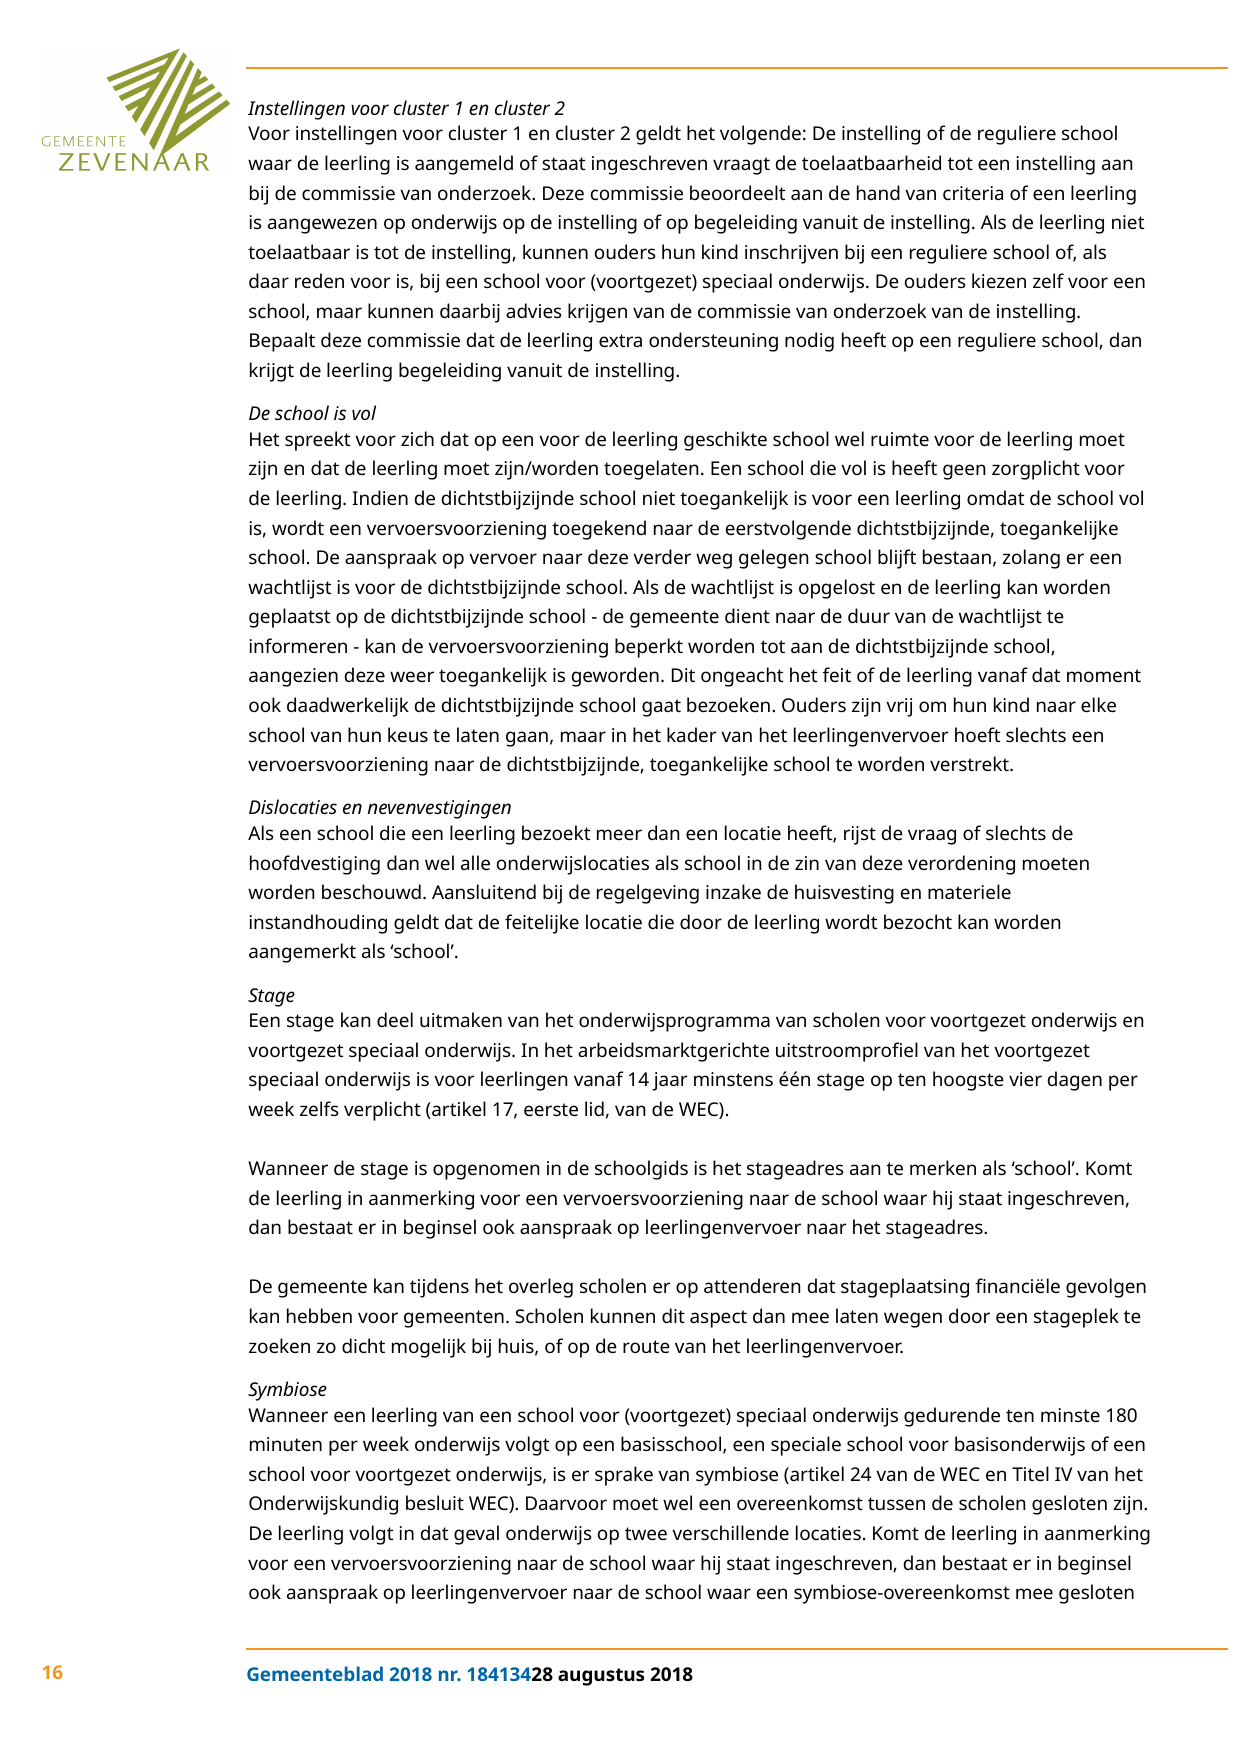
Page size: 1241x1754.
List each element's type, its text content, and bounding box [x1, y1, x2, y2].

text Wanneer een leerling van een school voor (voortgezet) speciaal onderwijs gedurende ten minste 180 minuten per week onderwijs volgt op een basisschool, een speciale school voor basisonderwijs of een school voor voortgezet onderwijs, is er sprake van symbiose (artikel 24 van de WEC en Titel IV van het Onderwijskundig besluit WEC). Daarvoor moet wel een overeenkomst tussen de scholen gesloten zijn. De leerling volgt in dat geval onderwijs op twee verschillende locaties. Komt de leerling in aanmerking voor een vervoersvoorziening naar de school waar hij staat ingeschreven, dan bestaat er in beginsel ook aanspraak op leerlingenvervoer naar de school waar een symbiose-overeenkomst mee gesloten [248, 1402, 1152, 1605]
text Dislocaties en nevenvestigingen [248, 794, 1152, 820]
text De school is vol [248, 400, 1152, 426]
text Voor instellingen voor cluster 1 en cluster 2 geldt het volgende: De instelling of de reguliere school waar de leerling is aangemeld of staat ingeschreven vraagt de toelaatbaarheid tot een instelling aan bij de commissie van onderzoek. Deze commissie beoordeelt aan de hand van criteria of een leerling is aangewezen op onderwijs op de instelling of op begeleiding vanuit de instelling. Als de leerling niet toelaatbaar is tot de instelling, kunnen ouders hun kind inschrijven bij een reguliere school of, als daar reden voor is, bij een school voor (voortgezet) speciaal onderwijs. De ouders kiezen zelf voor een school, maar kunnen daarbij advies krijgen van de commissie van onderzoek van de instelling. Bepaalt deze commissie dat de leerling extra ondersteuning nodig heeft op een reguliere school, dan krijgt de leerling begeleiding vanuit de instelling. [248, 121, 1152, 383]
text Een stage kan deel uitmaken van het onderwijsprogramma van scholen voor voortgezet onderwijs en voortgezet speciaal onderwijs. In het arbeidsmarktgerichte uitstroomprofiel van het voortgezet speciaal onderwijs is voor leerlingen vanaf 14 jaar minstens één stage op ten hoogste vier dagen per week zelfs verplicht (artikel 17, eerste lid, van de WEC). [248, 1007, 1152, 1122]
picture [41, 47, 231, 172]
text Symbiose [248, 1376, 1152, 1402]
text Als een school die een leerling bezoekt meer dan een locatie heeft, rijst de vraag of slechts de hoofdvestiging dan wel alle onderwijslocaties als school in de zin van deze verordening moeten worden beschouwd. Aansluitend bij de regelgeving inzake de huisvesting en materiele instandhouding geldt dat de feitelijke locatie die door de leerling wordt bezocht kan worden aangemerkt als ‘school’. [248, 820, 1152, 964]
text De gemeente kan tijdens het overleg scholen er op attenderen dat stageplaatsing financiële gevolgen kan hebben voor gemeenten. Scholen kunnen dit aspect dan mee laten wegen door een stageplek te zoeken zo dicht mogelijk bij huis, of op de route van het leerlingenvervoer. [248, 1274, 1152, 1359]
text Wanneer de stage is opgenomen in de schoolgids is het stageadres aan te merken als ‘school’. Komt de leerling in aanmerking voor een vervoersvoorziening naar de school waar hij staat ingeschreven, dan bestaat er in beginsel ook aanspraak op leerlingenvervoer naar het stageadres. [248, 1155, 1152, 1240]
text Het spreekt voor zich dat op een voor de leerling geschikte school wel ruimte voor de leerling moet zijn en dat de leerling moet zijn/worden toegelaten. Een school die vol is heeft geen zorgplicht voor de leerling. Indien de dichtstbijzijnde school niet toegankelijk is voor een leerling omdat de school vol is, wordt een vervoersvoorziening toegekend naar de eerstvolgende dichtstbijzijnde, toegankelijke school. De aanspraak op vervoer naar deze verder weg gelegen school blijft bestaan, zolang er een wachtlijst is voor de dichtstbijzijnde school. Als de wachtlijst is opgelost en de leerling kan worden geplaatst op de dichtstbijzijnde school - de gemeente dient naar de duur van de wachtlijst te informeren - kan de vervoersvoorziening beperkt worden tot aan de dichtstbijzijnde school, aangezien deze weer toegankelijk is geworden. Dit ongeacht het feit of de leerling vanaf dat moment ook daadwerkelijk de dichtstbijzijnde school gaat bezoeken. Ouders zijn vrij om hun kind naar elke school van hun keus te laten gaan, maar in het kader van het leerlingenvervoer hoeft slechts een vervoersvoorziening naar de dichtstbijzijnde, toegankelijke school te worden verstrekt. [248, 426, 1152, 777]
text Instellingen voor cluster 1 en cluster 2 [248, 95, 1152, 121]
text Stage [248, 982, 1152, 1007]
